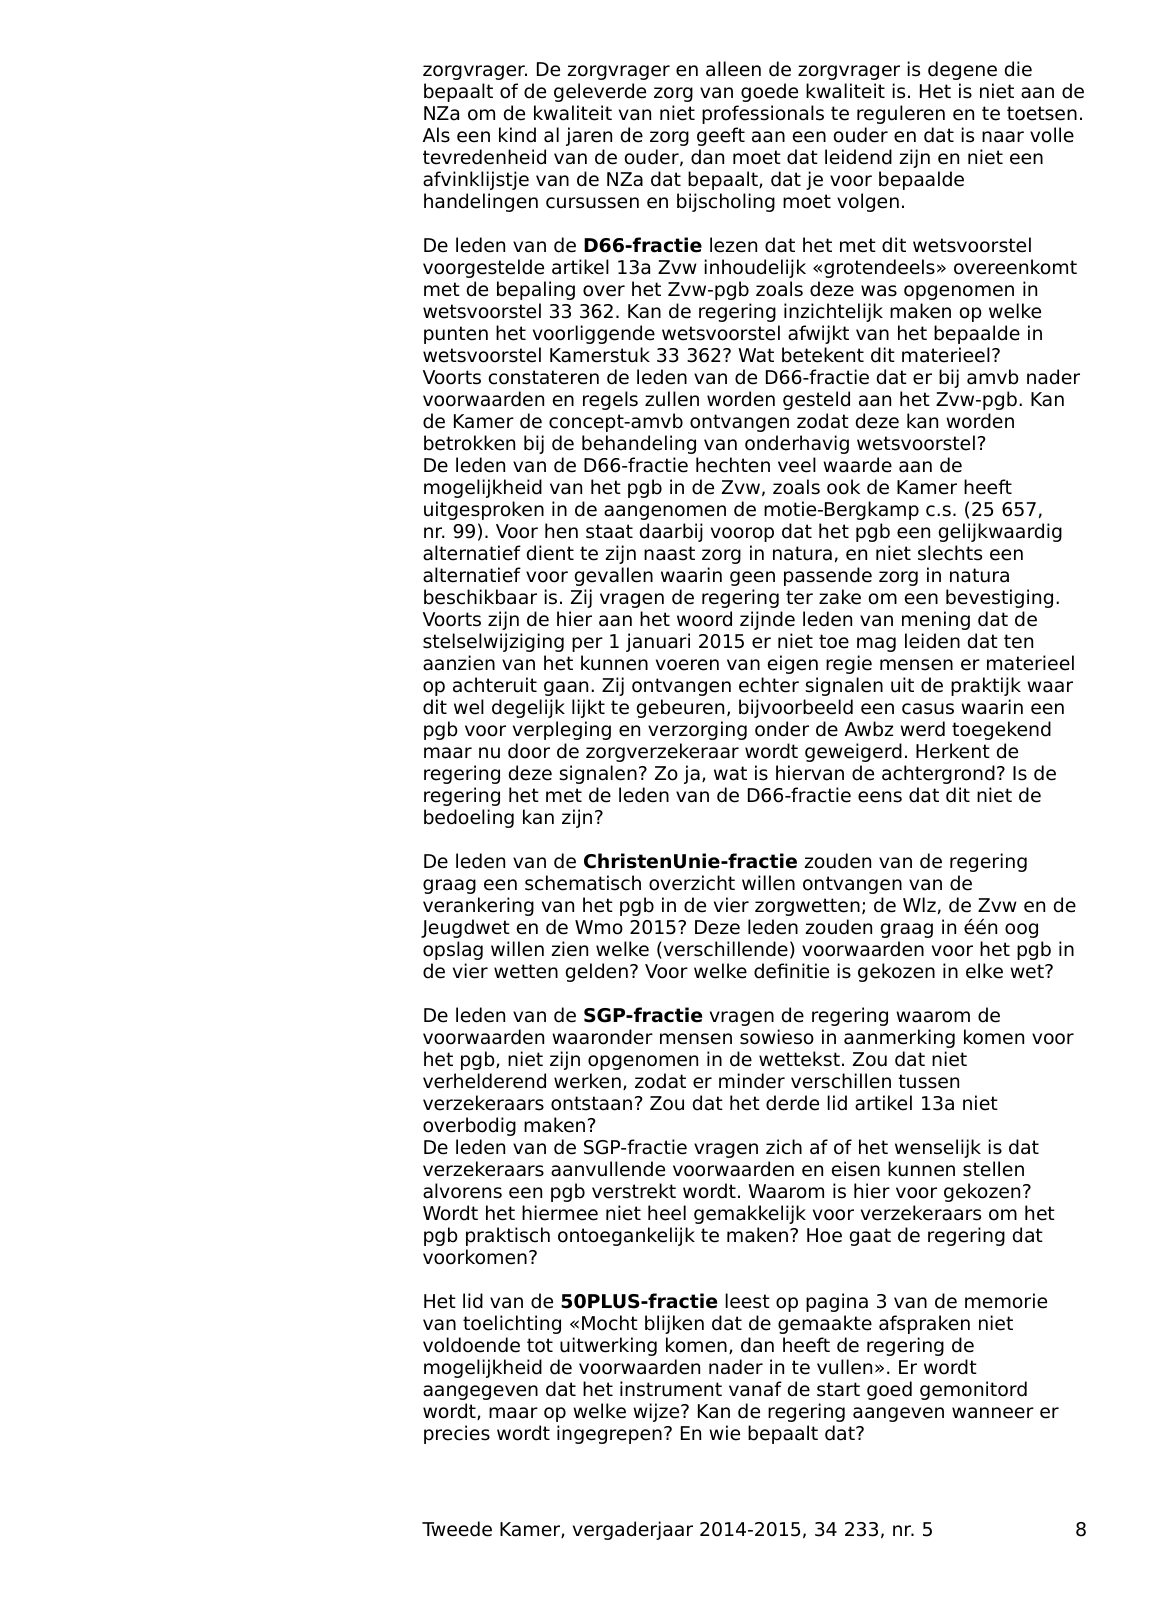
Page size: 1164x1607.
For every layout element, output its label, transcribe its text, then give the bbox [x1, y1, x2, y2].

text De leden van de SGP-fractie vragen de regering waarom de voorwaarden waaronder mensen sowieso in aanmerking komen voor het pgb, niet zijn opgenomen in de wettekst. Zou dat niet verhelderend werken, zodat er minder verschillen tussen verzekeraars ontstaan? Zou dat het derde lid artikel 13a niet overbodig maken? [422, 1005, 1087, 1137]
text Het lid van de 50PLUS-fractie leest op pagina 3 van de memorie van toelichting «Mocht blijken dat de gemaakte afspraken niet voldoende tot uitwerking komen, dan heeft de regering de mogelijkheid de voorwaarden nader in te vullen». Er wordt aangegeven dat het instrument vanaf de start goed gemonitord wordt, maar op welke wijze? Kan de regering aangeven wanneer er precies wordt ingegrepen? En wie bepaalt dat? [422, 1291, 1087, 1444]
text zorgvrager. De zorgvrager en alleen de zorgvrager is degene die bepaalt of de geleverde zorg van goede kwaliteit is. Het is niet aan de NZa om de kwaliteit van niet professionals te reguleren en te toetsen. Als een kind al jaren de zorg geeft aan een ouder en dat is naar volle tevredenheid van de ouder, dan moet dat leidend zijn en niet een afvinklijstje van de NZa dat bepaalt, dat je voor bepaalde handelingen cursussen en bijscholing moet volgen. [422, 59, 1087, 213]
text De leden van de D66-fractie lezen dat het met dit wetsvoorstel voorgestelde artikel 13a Zvw inhoudelijk «grotendeels» overeenkomt met de bepaling over het Zvw-pgb zoals deze was opgenomen in wetsvoorstel 33 362. Kan de regering inzichtelijk maken op welke punten het voorliggende wetsvoorstel afwijkt van het bepaalde in wetsvoorstel Kamerstuk 33 362? Wat betekent dit materieel? [422, 235, 1087, 367]
text De leden van de D66-fractie hechten veel waarde aan de mogelijkheid van het pgb in de Zvw, zoals ook de Kamer heeft uitgesproken in de aangenomen de motie-Bergkamp c.s. (25 657, nr. 99). Voor hen staat daarbij voorop dat het pgb een gelijkwaardig alternatief dient te zijn naast zorg in natura, en niet slechts een alternatief voor gevallen waarin geen passende zorg in natura beschikbaar is. Zij vragen de regering ter zake om een bevestiging. Voorts zijn de hier aan het woord zijnde leden van mening dat de stelselwijziging per 1 januari 2015 er niet toe mag leiden dat ten aanzien van het kunnen voeren van eigen regie mensen er materieel op achteruit gaan. Zij ontvangen echter signalen uit de praktijk waar dit wel degelijk lijkt te gebeuren, bijvoorbeeld een casus waarin een pgb voor verpleging en verzorging onder de Awbz werd toegekend maar nu door de zorgverzekeraar wordt geweigerd. Herkent de regering deze signalen? Zo ja, wat is hiervan de achtergrond? Is de regering het met de leden van de D66-fractie eens dat dit niet de bedoeling kan zijn? [422, 455, 1087, 828]
text De leden van de ChristenUnie-fractie zouden van de regering graag een schematisch overzicht willen ontvangen van de verankering van het pgb in de vier zorgwetten; de Wlz, de Zvw en de Jeugdwet en de Wmo 2015? Deze leden zouden graag in één oog opslag willen zien welke (verschillende) voorwaarden voor het pgb in de vier wetten gelden? Voor welke definitie is gekozen in elke wet? [422, 851, 1087, 983]
text De leden van de SGP-fractie vragen zich af of het wenselijk is dat verzekeraars aanvullende voorwaarden en eisen kunnen stellen alvorens een pgb verstrekt wordt. Waarom is hier voor gekozen? Wordt het hiermee niet heel gemakkelijk voor verzekeraars om het pgb praktisch ontoegankelijk te maken? Hoe gaat de regering dat voorkomen? [422, 1137, 1087, 1268]
text Voorts constateren de leden van de D66-fractie dat er bij amvb nader voorwaarden en regels zullen worden gesteld aan het Zvw-pgb. Kan de Kamer de concept-amvb ontvangen zodat deze kan worden betrokken bij de behandeling van onderhavig wetsvoorstel? [422, 367, 1087, 455]
